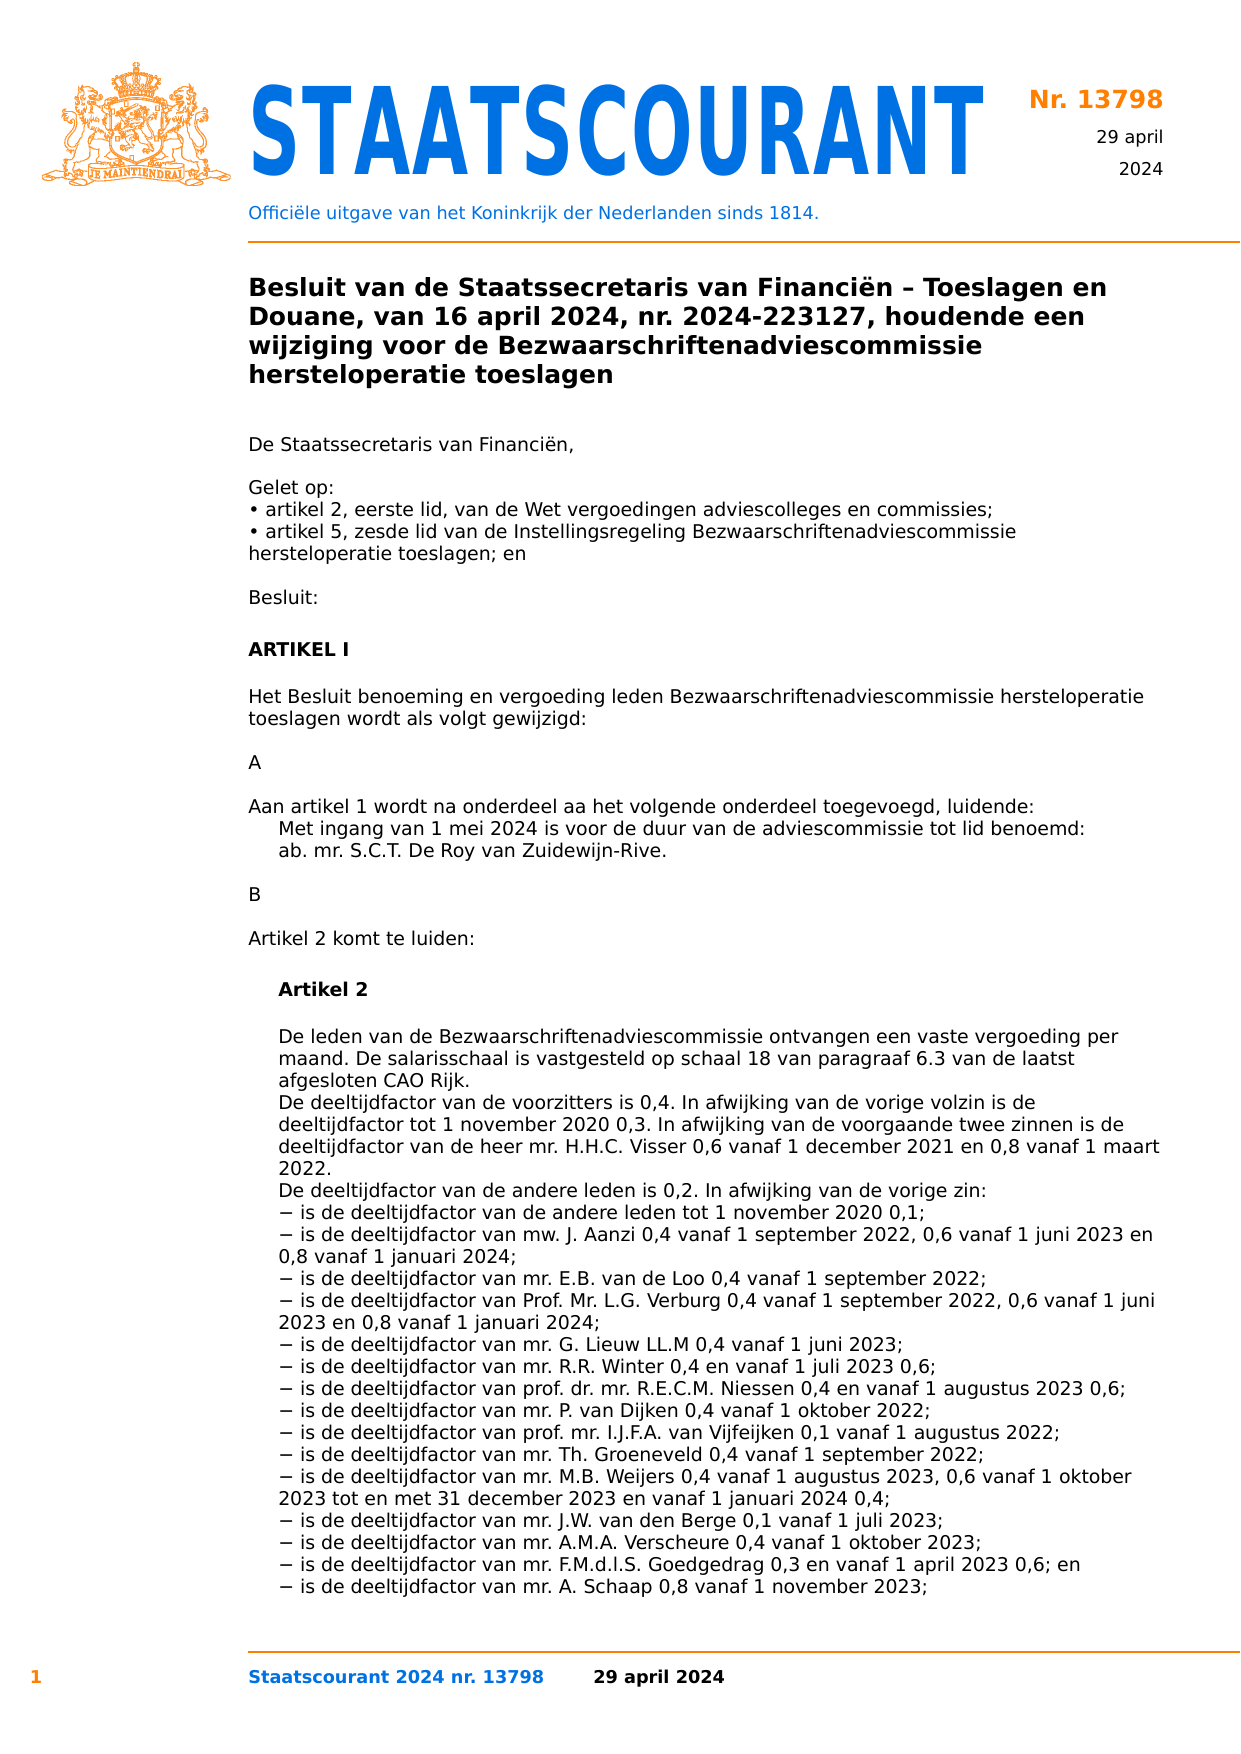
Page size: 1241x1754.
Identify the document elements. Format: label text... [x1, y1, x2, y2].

picture [41, 62, 231, 186]
text ab. mr. S.C.T. De Roy van Zuidewijn-Rive. [278, 840, 1163, 862]
text − is de deeltijdfactor van Prof. Mr. L.G. Verburg 0,4 vanaf 1 september 2022, 0,6 vanaf 1 juni 2023 en 0,8 vanaf 1 januari 2024; [278, 1290, 1163, 1334]
text − is de deeltijdfactor van mr. E.B. van de Loo 0,4 vanaf 1 september 2022; [278, 1268, 1163, 1290]
table_header [25, 62, 248, 241]
text Besluit: [248, 587, 1163, 609]
subtitle ARTIKEL I [248, 639, 1163, 661]
text − is de deeltijdfactor van prof. mr. I.J.F.A. van Vijfeijken 0,1 vanaf 1 augustus 2022; [278, 1422, 1163, 1444]
text − is de deeltijdfactor van mr. M.B. Weijers 0,4 vanaf 1 augustus 2023, 0,6 vanaf 1 oktober 2023 tot en met 31 december 2023 en vanaf 1 januari 2024 0,4; [278, 1466, 1163, 1510]
text Gelet op: [248, 477, 1163, 499]
table_header STAATSCOURANT [248, 62, 998, 203]
table_cell 2024 [998, 153, 1240, 203]
text − is de deeltijdfactor van mw. J. Aanzi 0,4 vanaf 1 september 2022, 0,6 vanaf 1 juni 2023 en 0,8 vanaf 1 januari 2024; [278, 1224, 1163, 1268]
subtitle Besluit van de Staatssecretaris van Financiën – Toeslagen en Douane, van 16 april 2024, nr. 2024-223127, houdende een wijziging voor de Bezwaarschriftenadviescommissie hersteloperatie toeslagen [248, 273, 1163, 390]
table_cell 29 april [998, 121, 1240, 153]
text De deeltijdfactor van de andere leden is 0,2. In afwijking van de vorige zin: [278, 1180, 1163, 1202]
text − is de deeltijdfactor van prof. dr. mr. R.E.C.M. Niessen 0,4 en vanaf 1 augustus 2023 0,6; [278, 1378, 1163, 1400]
text De deeltijdfactor van de voorzitters is 0,4. In afwijking van de vorige volzin is de deeltijdfactor tot 1 november 2020 0,3. In afwijking van de voorgaande twee zinnen is de deeltijdfactor van de heer mr. H.H.C. Visser 0,6 vanaf 1 december 2021 en 0,8 vanaf 1 maart 2022. [278, 1092, 1163, 1180]
table_header Nr. 13798 [998, 62, 1240, 121]
text − is de deeltijdfactor van mr. F.M.d.l.S. Goedgedrag 0,3 en vanaf 1 april 2023 0,6; en [278, 1554, 1163, 1576]
text − is de deeltijdfactor van de andere leden tot 1 november 2020 0,1; [278, 1202, 1163, 1224]
text − is de deeltijdfactor van mr. G. Lieuw LL.M 0,4 vanaf 1 juni 2023; [278, 1334, 1163, 1356]
text Het Besluit benoeming en vergoeding leden Bezwaarschriftenadviescommissie hersteloperatie toeslagen wordt als volgt gewijzigd: [248, 686, 1163, 730]
text Aan artikel 1 wordt na onderdeel aa het volgende onderdeel toegevoegd, luidende: [248, 796, 1163, 818]
text Artikel 2 komt te luiden: [248, 927, 1163, 949]
text B [248, 883, 1163, 906]
text A [248, 752, 1163, 774]
text − is de deeltijdfactor van mr. P. van Dijken 0,4 vanaf 1 oktober 2022; [278, 1400, 1163, 1422]
text − is de deeltijdfactor van mr. A. Schaap 0,8 vanaf 1 november 2023; [278, 1576, 1163, 1598]
text − is de deeltijdfactor van mr. Th. Groeneveld 0,4 vanaf 1 september 2022; [278, 1444, 1163, 1466]
text Met ingang van 1 mei 2024 is voor de duur van de adviescommissie tot lid benoemd: [278, 818, 1163, 840]
table_cell Officiële uitgave van het Koninkrijk der Nederlanden sinds 1814. [248, 203, 1240, 241]
text − is de deeltijdfactor van mr. J.W. van den Berge 0,1 vanaf 1 juli 2023; [278, 1510, 1163, 1532]
subtitle Artikel 2 [278, 979, 1163, 1001]
text • artikel 5, zesde lid van de Instellingsregeling Bezwaarschriftenadviescommissie hersteloperatie toeslagen; en [248, 521, 1163, 565]
text • artikel 2, eerste lid, van de Wet vergoedingen adviescolleges en commissies; [248, 499, 1163, 521]
text De Staatssecretaris van Financiën, [248, 433, 1163, 455]
text − is de deeltijdfactor van mr. R.R. Winter 0,4 en vanaf 1 juli 2023 0,6; [278, 1356, 1163, 1378]
text De leden van de Bezwaarschriftenadviescommissie ontvangen een vaste vergoeding per maand. De salarisschaal is vastgesteld op schaal 18 van paragraaf 6.3 van de laatst afgesloten CAO Rijk. [278, 1026, 1163, 1092]
text − is de deeltijdfactor van mr. A.M.A. Verscheure 0,4 vanaf 1 oktober 2023; [278, 1532, 1163, 1554]
